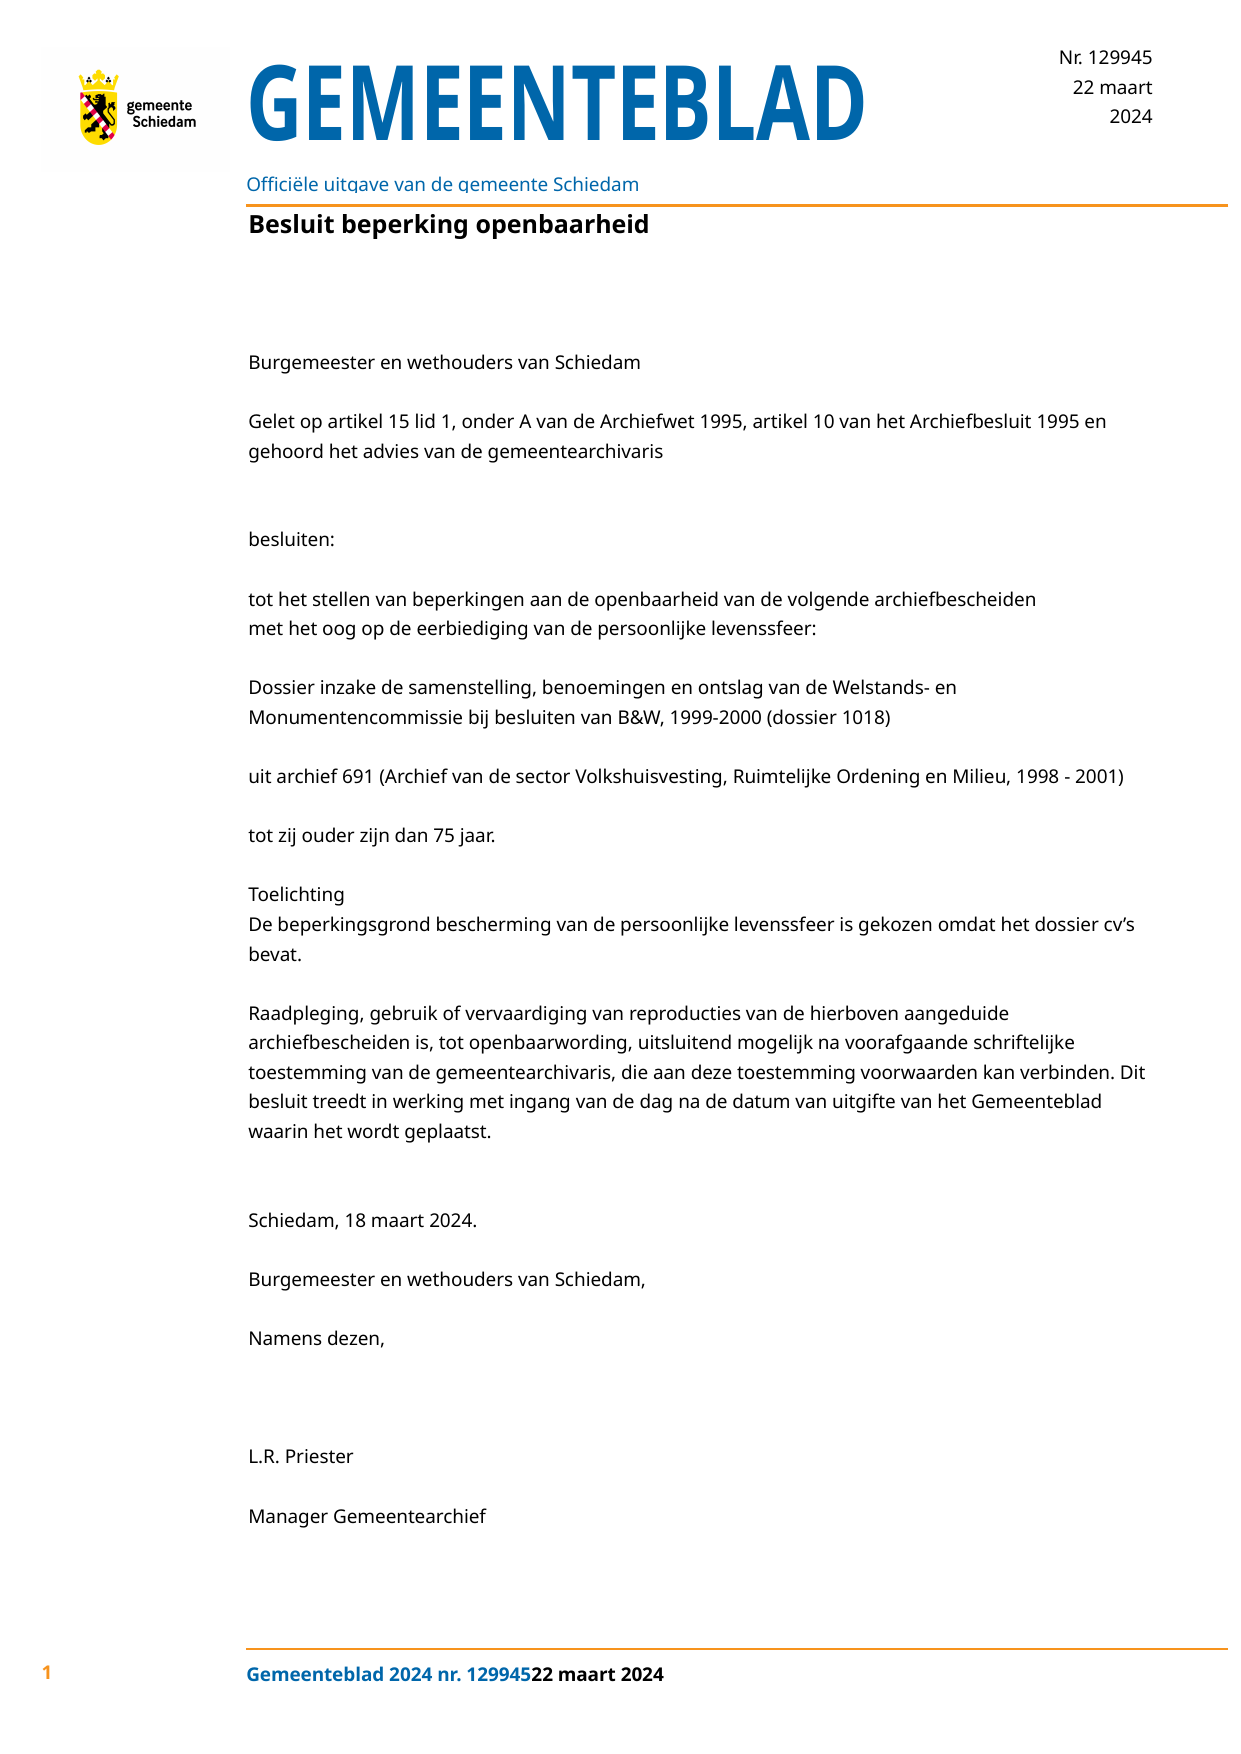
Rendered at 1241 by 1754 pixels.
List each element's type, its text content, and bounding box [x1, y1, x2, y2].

text uit archief 691 (Archief van de sector Volkshuisvesting, Ruimtelijke Ordening en Milieu, 1998 - 2001) [248, 763, 1152, 789]
text tot zij ouder zijn dan 75 jaar. [248, 822, 1152, 848]
text Besluit beperking openbaarheid [248, 207, 1152, 241]
text Namens dezen, [248, 1325, 1152, 1351]
text Burgemeester en wethouders van Schiedam [248, 349, 1152, 375]
text De beperkingsgrond bescherming van de persoonlijke levenssfeer is gekozen omdat het dossier cv’s bevat. [248, 911, 1152, 967]
text Gelet op artikel 15 lid 1, onder A van de Archiefwet 1995, artikel 10 van het Archiefbesluit 1995 en gehoord het advies van de gemeentearchivaris [248, 408, 1152, 464]
text Schiedam, 18 maart 2024. [248, 1207, 1152, 1233]
text Raadpleging, gebruik of vervaardiging van reproducties van de hierboven aangeduide archiefbescheiden is, tot openbaarwording, uitsluitend mogelijk na voorafgaande schriftelijke toestemming van de gemeentearchivaris, die aan deze toestemming voorwaarden kan verbinden. Dit besluit treedt in werking met ingang van de dag na de datum van uitgifte van het Gemeenteblad waarin het wordt geplaatst. [248, 1000, 1152, 1144]
text Dossier inzake de samenstelling, benoemingen en ontslag van de Welstands- en Monumentencommissie bij besluiten van B&W, 1999-2000 (dossier 1018) [248, 674, 1152, 730]
text tot het stellen van beperkingen aan de openbaarheid van de volgende archiefbescheiden [248, 586, 1152, 612]
text Manager Gemeentearchief [248, 1503, 1152, 1529]
picture [41, 47, 231, 172]
text met het oog op de eerbiediging van de persoonlijke levenssfeer: [248, 615, 1152, 641]
text L.R. Priester [248, 1444, 1152, 1469]
text Burgemeester en wethouders van Schiedam, [248, 1266, 1152, 1292]
text Toelichting [248, 882, 1152, 907]
text besluiten: [248, 527, 1152, 552]
